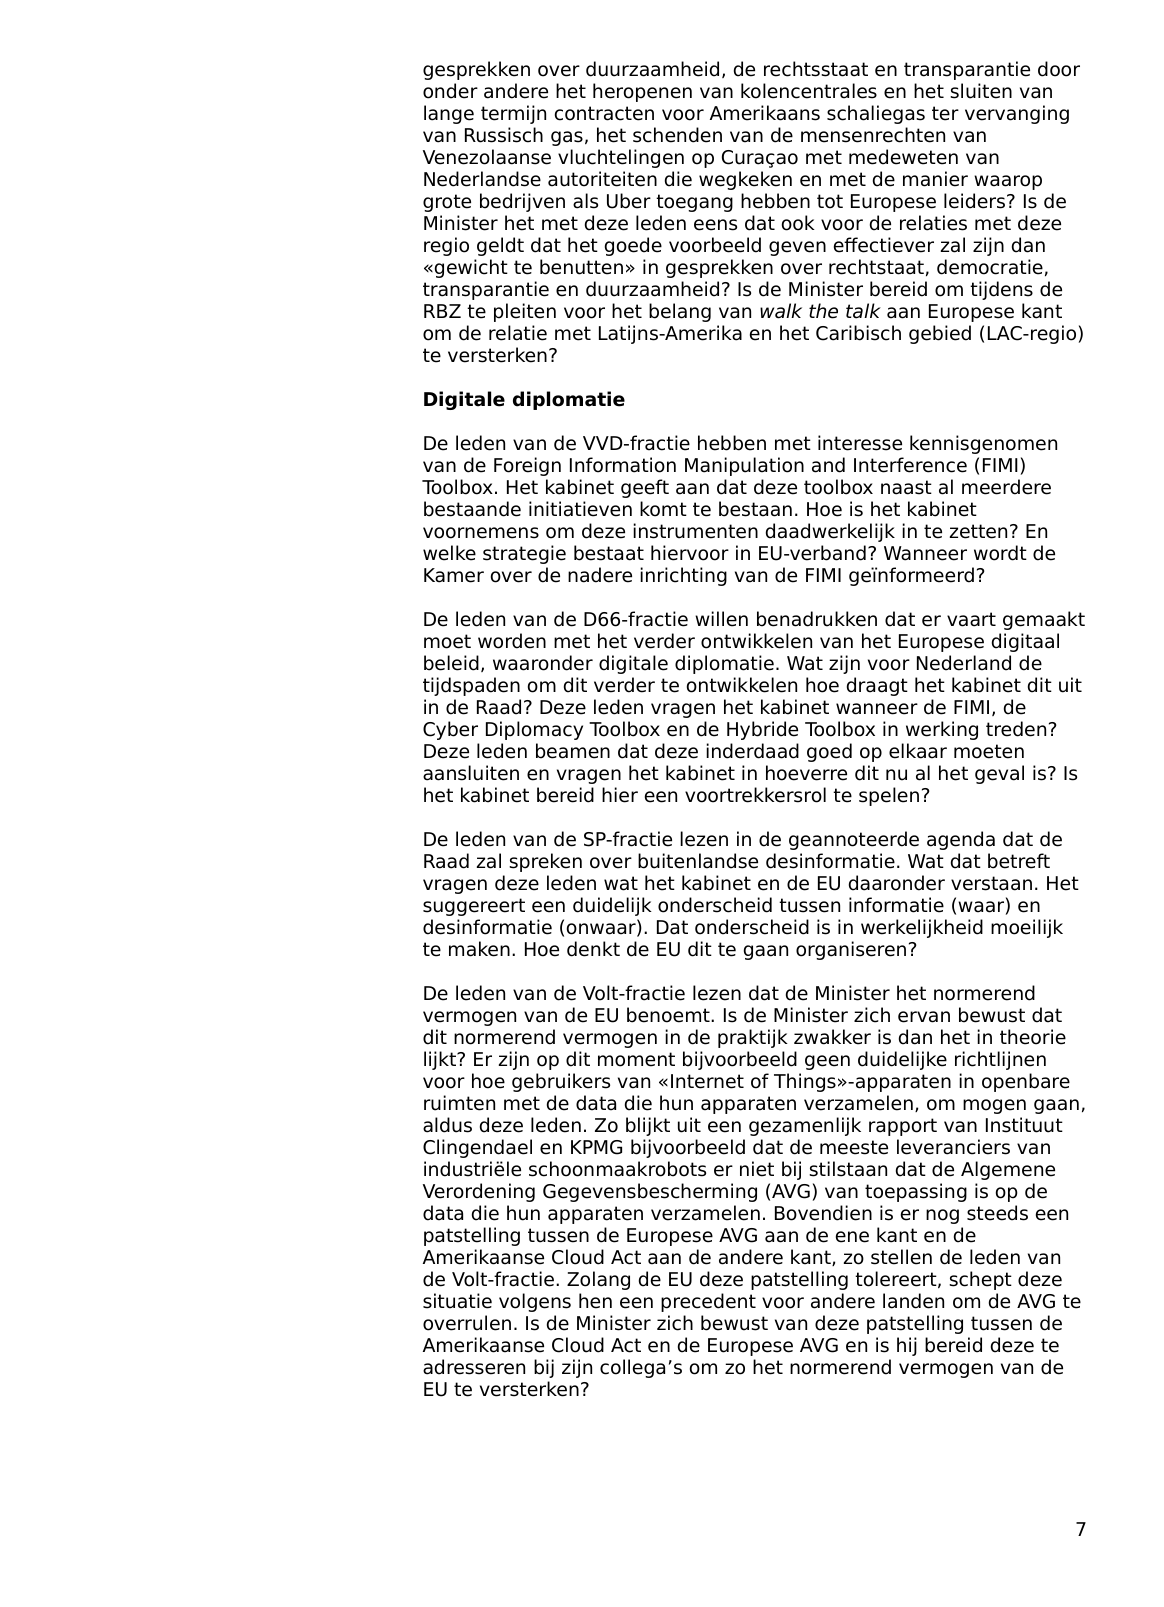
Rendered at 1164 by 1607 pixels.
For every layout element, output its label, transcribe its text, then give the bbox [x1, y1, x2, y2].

text gesprekken over duurzaamheid, de rechtsstaat en transparantie door onder andere het heropenen van kolencentrales en het sluiten van lange termijn contracten voor Amerikaans schaliegas ter vervanging van Russisch gas, het schenden van de mensenrechten van Venezolaanse vluchtelingen op Curaçao met medeweten van Nederlandse autoriteiten die wegkeken en met de manier waarop grote bedrijven als Uber toegang hebben tot Europese leiders? Is de Minister het met deze leden eens dat ook voor de relaties met deze regio geldt dat het goede voorbeeld geven effectiever zal zijn dan «gewicht te benutten» in gesprekken over rechtstaat, democratie, transparantie en duurzaamheid? Is de Minister bereid om tijdens de RBZ te pleiten voor het belang van walk the talk aan Europese kant om de relatie met Latijns-Amerika en het Caribisch gebied (LAC-regio) te versterken? [422, 59, 1087, 367]
text De leden van de D66-fractie willen benadrukken dat er vaart gemaakt moet worden met het verder ontwikkelen van het Europese digitaal beleid, waaronder digitale diplomatie. Wat zijn voor Nederland de tijdspaden om dit verder te ontwikkelen hoe draagt het kabinet dit uit in de Raad? Deze leden vragen het kabinet wanneer de FIMI, de Cyber Diplomacy Toolbox en de Hybride Toolbox in werking treden? Deze leden beamen dat deze inderdaad goed op elkaar moeten aansluiten en vragen het kabinet in hoeverre dit nu al het geval is? Is het kabinet bereid hier een voortrekkersrol te spelen? [422, 609, 1087, 807]
text De leden van de Volt-fractie lezen dat de Minister het normerend vermogen van de EU benoemt. Is de Minister zich ervan bewust dat dit normerend vermogen in de praktijk zwakker is dan het in theorie lijkt? Er zijn op dit moment bijvoorbeeld geen duidelijke richtlijnen voor hoe gebruikers van «Internet of Things»-apparaten in openbare ruimten met de data die hun apparaten verzamelen, om mogen gaan, aldus deze leden. Zo blijkt uit een gezamenlijk rapport van Instituut Clingendael en KPMG bijvoorbeeld dat de meeste leveranciers van industriële schoonmaakrobots er niet bij stilstaan dat de Algemene Verordening Gegevensbescherming (AVG) van toepassing is op de data die hun apparaten verzamelen. Bovendien is er nog steeds een patstelling tussen de Europese AVG aan de ene kant en de Amerikaanse Cloud Act aan de andere kant, zo stellen de leden van de Volt-fractie. Zolang de EU deze patstelling tolereert, schept deze situatie volgens hen een precedent voor andere landen om de AVG te overrulen. Is de Minister zich bewust van deze patstelling tussen de Amerikaanse Cloud Act en de Europese AVG en is hij bereid deze te adresseren bij zijn collega’s om zo het normerend vermogen van de EU te versterken? [422, 983, 1087, 1401]
text De leden van de VVD-fractie hebben met interesse kennisgenomen van de Foreign Information Manipulation and Interference (FIMI) Toolbox. Het kabinet geeft aan dat deze toolbox naast al meerdere bestaande initiatieven komt te bestaan. Hoe is het kabinet voornemens om deze instrumenten daadwerkelijk in te zetten? En welke strategie bestaat hiervoor in EU-verband? Wanneer wordt de Kamer over de nadere inrichting van de FIMI geïnformeerd? [422, 433, 1087, 587]
subtitle Digitale diplomatie [422, 389, 1087, 411]
text De leden van de SP-fractie lezen in de geannoteerde agenda dat de Raad zal spreken over buitenlandse desinformatie. Wat dat betreft vragen deze leden wat het kabinet en de EU daaronder verstaan. Het suggereert een duidelijk onderscheid tussen informatie (waar) en desinformatie (onwaar). Dat onderscheid is in werkelijkheid moeilijk te maken. Hoe denkt de EU dit te gaan organiseren? [422, 829, 1087, 961]
